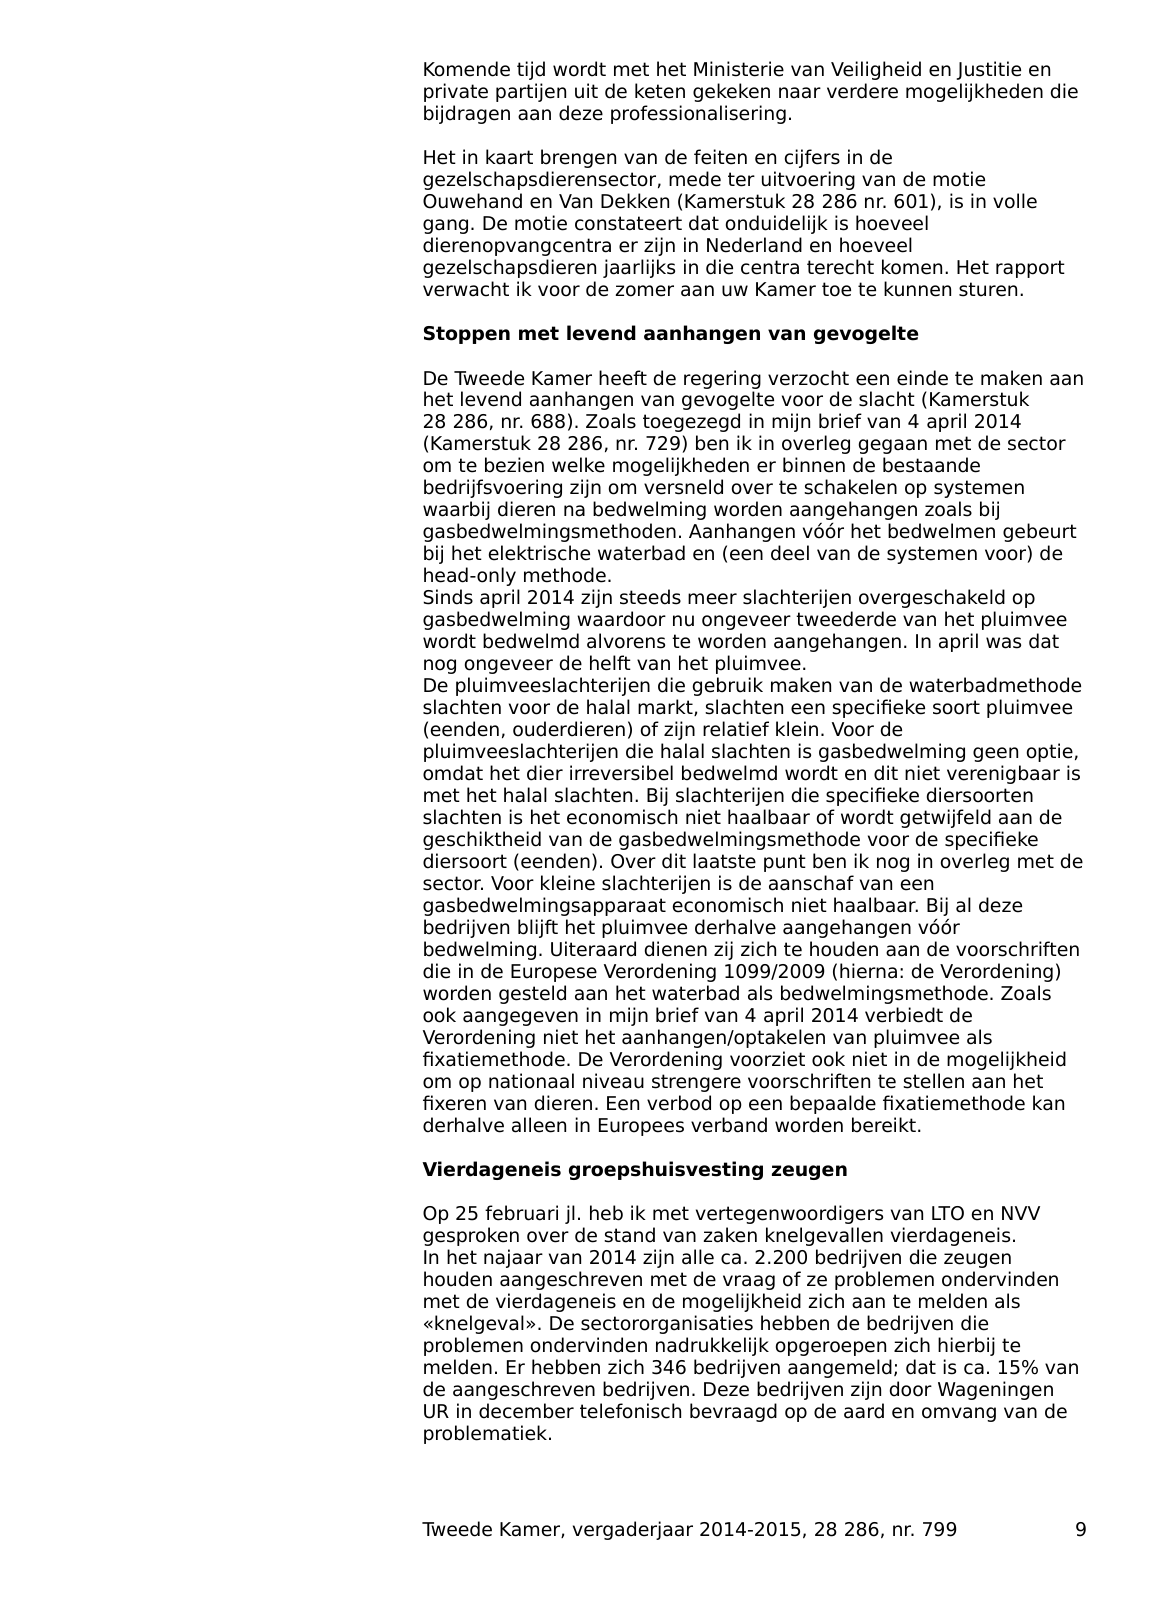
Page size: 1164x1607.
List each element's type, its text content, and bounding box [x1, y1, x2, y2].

text De pluimveeslachterijen die gebruik maken van de waterbadmethode slachten voor de halal markt, slachten een specifieke soort pluimvee (eenden, ouderdieren) of zijn relatief klein. Voor de pluimveeslachterijen die halal slachten is gasbedwelming geen optie, omdat het dier irreversibel bedwelmd wordt en dit niet verenigbaar is met het halal slachten. Bij slachterijen die specifieke diersoorten slachten is het economisch niet haalbaar of wordt getwijfeld aan de geschiktheid van de gasbedwelmingsmethode voor de specifieke diersoort (eenden). Over dit laatste punt ben ik nog in overleg met de sector. Voor kleine slachterijen is de aanschaf van een gasbedwelmingsapparaat economisch niet haalbaar. Bij al deze bedrijven blijft het pluimvee derhalve aangehangen vóór bedwelming. Uiteraard dienen zij zich te houden aan de voorschriften die in de Europese Verordening 1099/2009 (hierna: de Verordening) worden gesteld aan het waterbad als bedwelmingsmethode. Zoals ook aangegeven in mijn brief van 4 april 2014 verbiedt de Verordening niet het aanhangen/optakelen van pluimvee als fixatiemethode. De Verordening voorziet ook niet in de mogelijkheid om op nationaal niveau strengere voorschriften te stellen aan het fixeren van dieren. Een verbod op een bepaalde fixatiemethode kan derhalve alleen in Europees verband worden bereikt. [422, 675, 1087, 1137]
text Het in kaart brengen van de feiten en cijfers in de gezelschapsdierensector, mede ter uitvoering van de motie Ouwehand en Van Dekken (Kamerstuk 28 286 nr. 601), is in volle gang. De motie constateert dat onduidelijk is hoeveel dierenopvangcentra er zijn in Nederland en hoeveel gezelschapsdieren jaarlijks in die centra terecht komen. Het rapport verwacht ik voor de zomer aan uw Kamer toe te kunnen sturen. [422, 147, 1087, 301]
subtitle Stoppen met levend aanhangen van gevogelte [422, 323, 1087, 345]
subtitle Vierdageneis groepshuisvesting zeugen [422, 1159, 1087, 1181]
text De Tweede Kamer heeft de regering verzocht een einde te maken aan het levend aanhangen van gevogelte voor de slacht (Kamerstuk 28 286, nr. 688). Zoals toegezegd in mijn brief van 4 april 2014 (Kamerstuk 28 286, nr. 729) ben ik in overleg gegaan met de sector om te bezien welke mogelijkheden er binnen de bestaande bedrijfsvoering zijn om versneld over te schakelen op systemen waarbij dieren na bedwelming worden aangehangen zoals bij gasbedwelmingsmethoden. Aanhangen vóór het bedwelmen gebeurt bij het elektrische waterbad en (een deel van de systemen voor) de head-only methode. [422, 367, 1087, 587]
text Sinds april 2014 zijn steeds meer slachterijen overgeschakeld op gasbedwelming waardoor nu ongeveer tweederde van het pluimvee wordt bedwelmd alvorens te worden aangehangen. In april was dat nog ongeveer de helft van het pluimvee. [422, 587, 1087, 675]
text Komende tijd wordt met het Ministerie van Veiligheid en Justitie en private partijen uit de keten gekeken naar verdere mogelijkheden die bijdragen aan deze professionalisering. [422, 59, 1087, 125]
text In het najaar van 2014 zijn alle ca. 2.200 bedrijven die zeugen houden aangeschreven met de vraag of ze problemen ondervinden met de vierdageneis en de mogelijkheid zich aan te melden als «knelgeval». De sectororganisaties hebben de bedrijven die problemen ondervinden nadrukkelijk opgeroepen zich hierbij te melden. Er hebben zich 346 bedrijven aangemeld; dat is ca. 15% van de aangeschreven bedrijven. Deze bedrijven zijn door Wageningen UR in december telefonisch bevraagd op de aard en omvang van de problematiek. [422, 1247, 1087, 1445]
text Op 25 februari jl. heb ik met vertegenwoordigers van LTO en NVV gesproken over de stand van zaken knelgevallen vierdageneis. [422, 1203, 1087, 1247]
